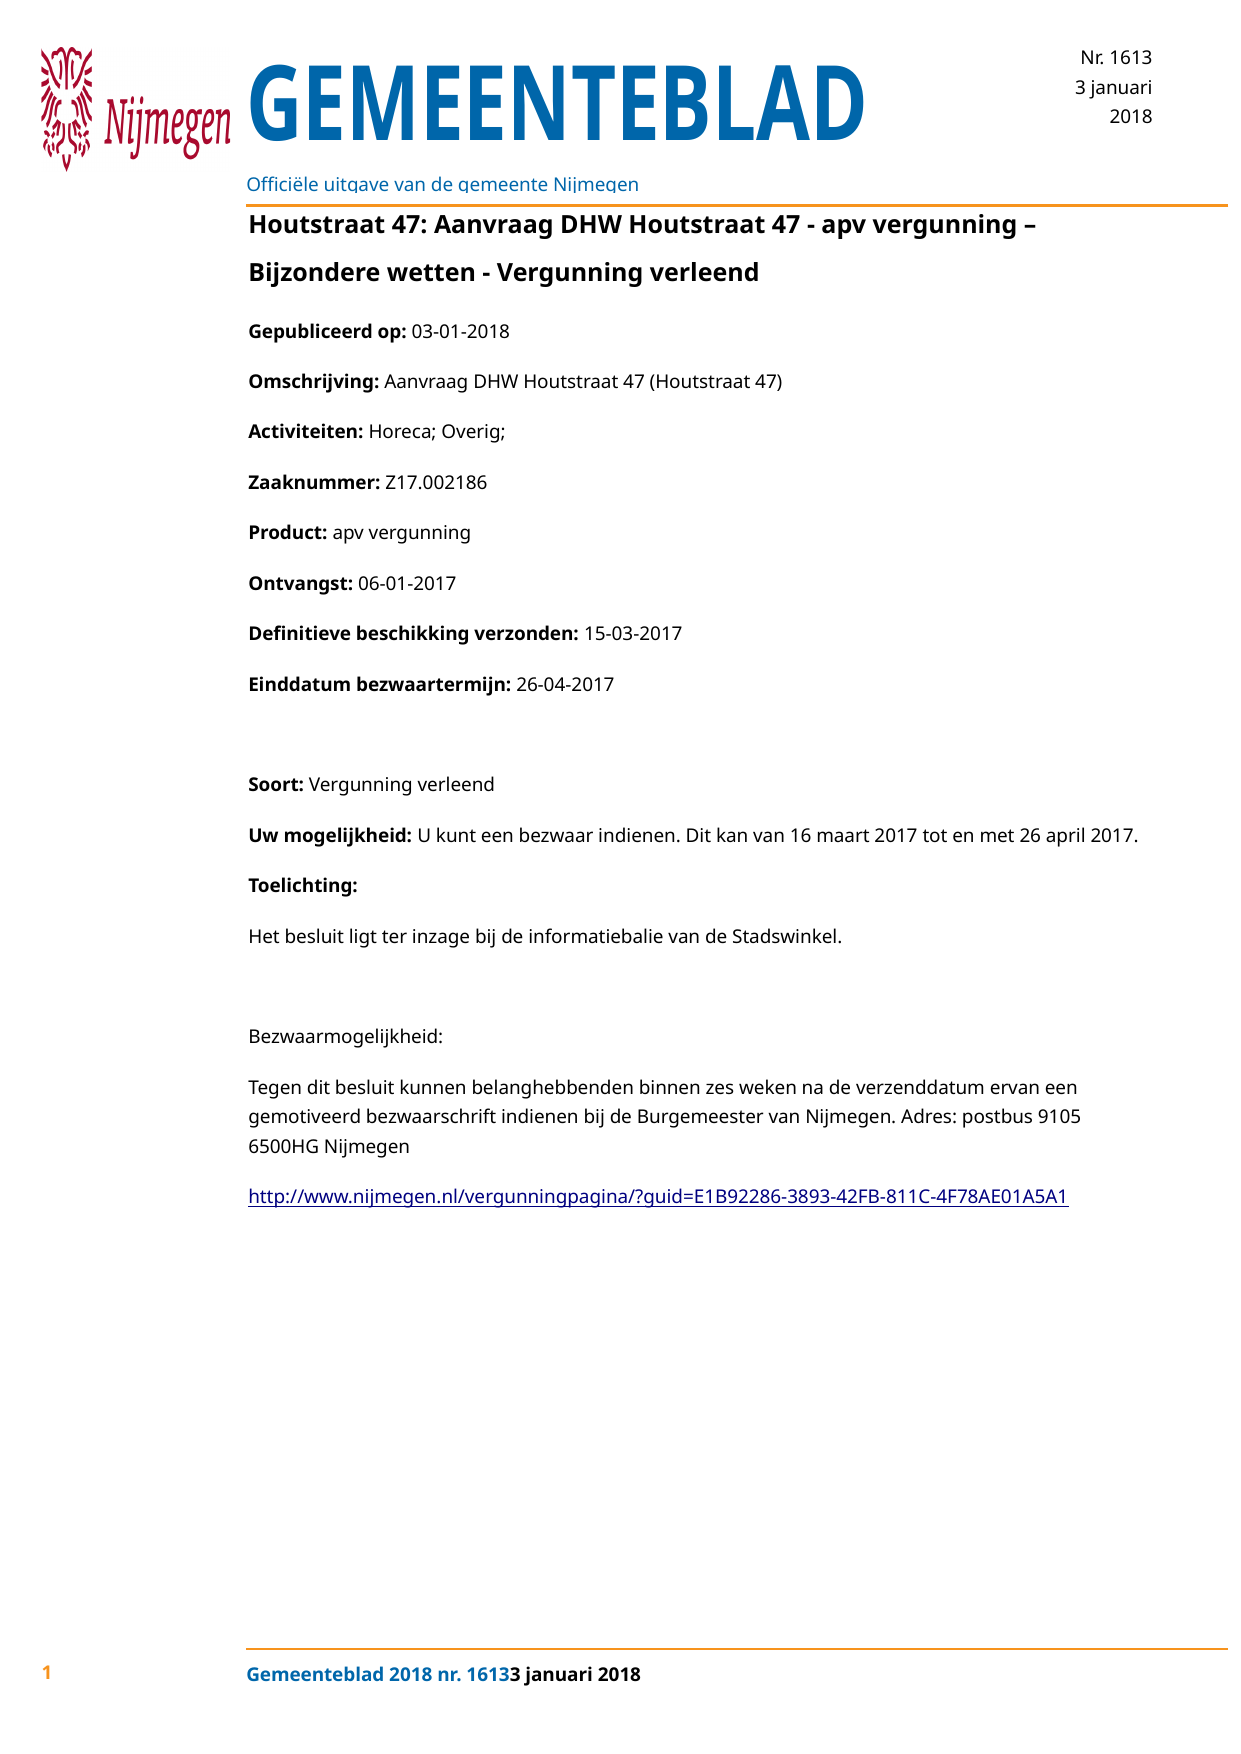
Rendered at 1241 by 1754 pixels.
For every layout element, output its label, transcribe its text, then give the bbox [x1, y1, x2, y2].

text Tegen dit besluit kunnen belanghebbenden binnen zes weken na de verzenddatum ervan een gemotiveerd bezwaarschrift indienen bij de Burgemeester van Nijmegen. Adres: postbus 9105 6500HG Nijmegen [248, 1074, 1152, 1159]
text Toelichting: [248, 872, 1152, 898]
text Gepubliceerd op: 03-01-2018 [248, 318, 1152, 344]
text Houtstraat 47: Aanvraag DHW Houtstraat 47 - apv vergunning – Bijzondere wetten - Vergunning verleend [248, 207, 1152, 288]
text Einddatum bezwaartermijn: 26-04-2017 [248, 671, 1152, 697]
text Activiteiten: Horeca; Overig; [248, 419, 1152, 444]
picture [41, 47, 231, 172]
text http://www.nijmegen.nl/vergunningpagina/?guid=E1B92286-3893-42FB-811C-4F78AE01A5A1 [248, 1184, 1152, 1209]
text Omschrijving: Aanvraag DHW Houtstraat 47 (Houtstraat 47) [248, 368, 1152, 394]
text Zaaknummer: Z17.002186 [248, 469, 1152, 495]
text Bezwaarmogelijkheid: [248, 1024, 1152, 1049]
text Product: apv vergunning [248, 519, 1152, 545]
text Uw mogelijkheid: U kunt een bezwaar indienen. Dit kan van 16 maart 2017 tot en met 26 april 2017. [248, 822, 1152, 848]
text Het besluit ligt ter inzage bij de informatiebalie van de Stadswinkel. [248, 923, 1152, 949]
text Ontvangst: 06-01-2017 [248, 570, 1152, 596]
text Definitieve beschikking verzonden: 15-03-2017 [248, 620, 1152, 646]
text Soort: Vergunning verleend [248, 772, 1152, 797]
